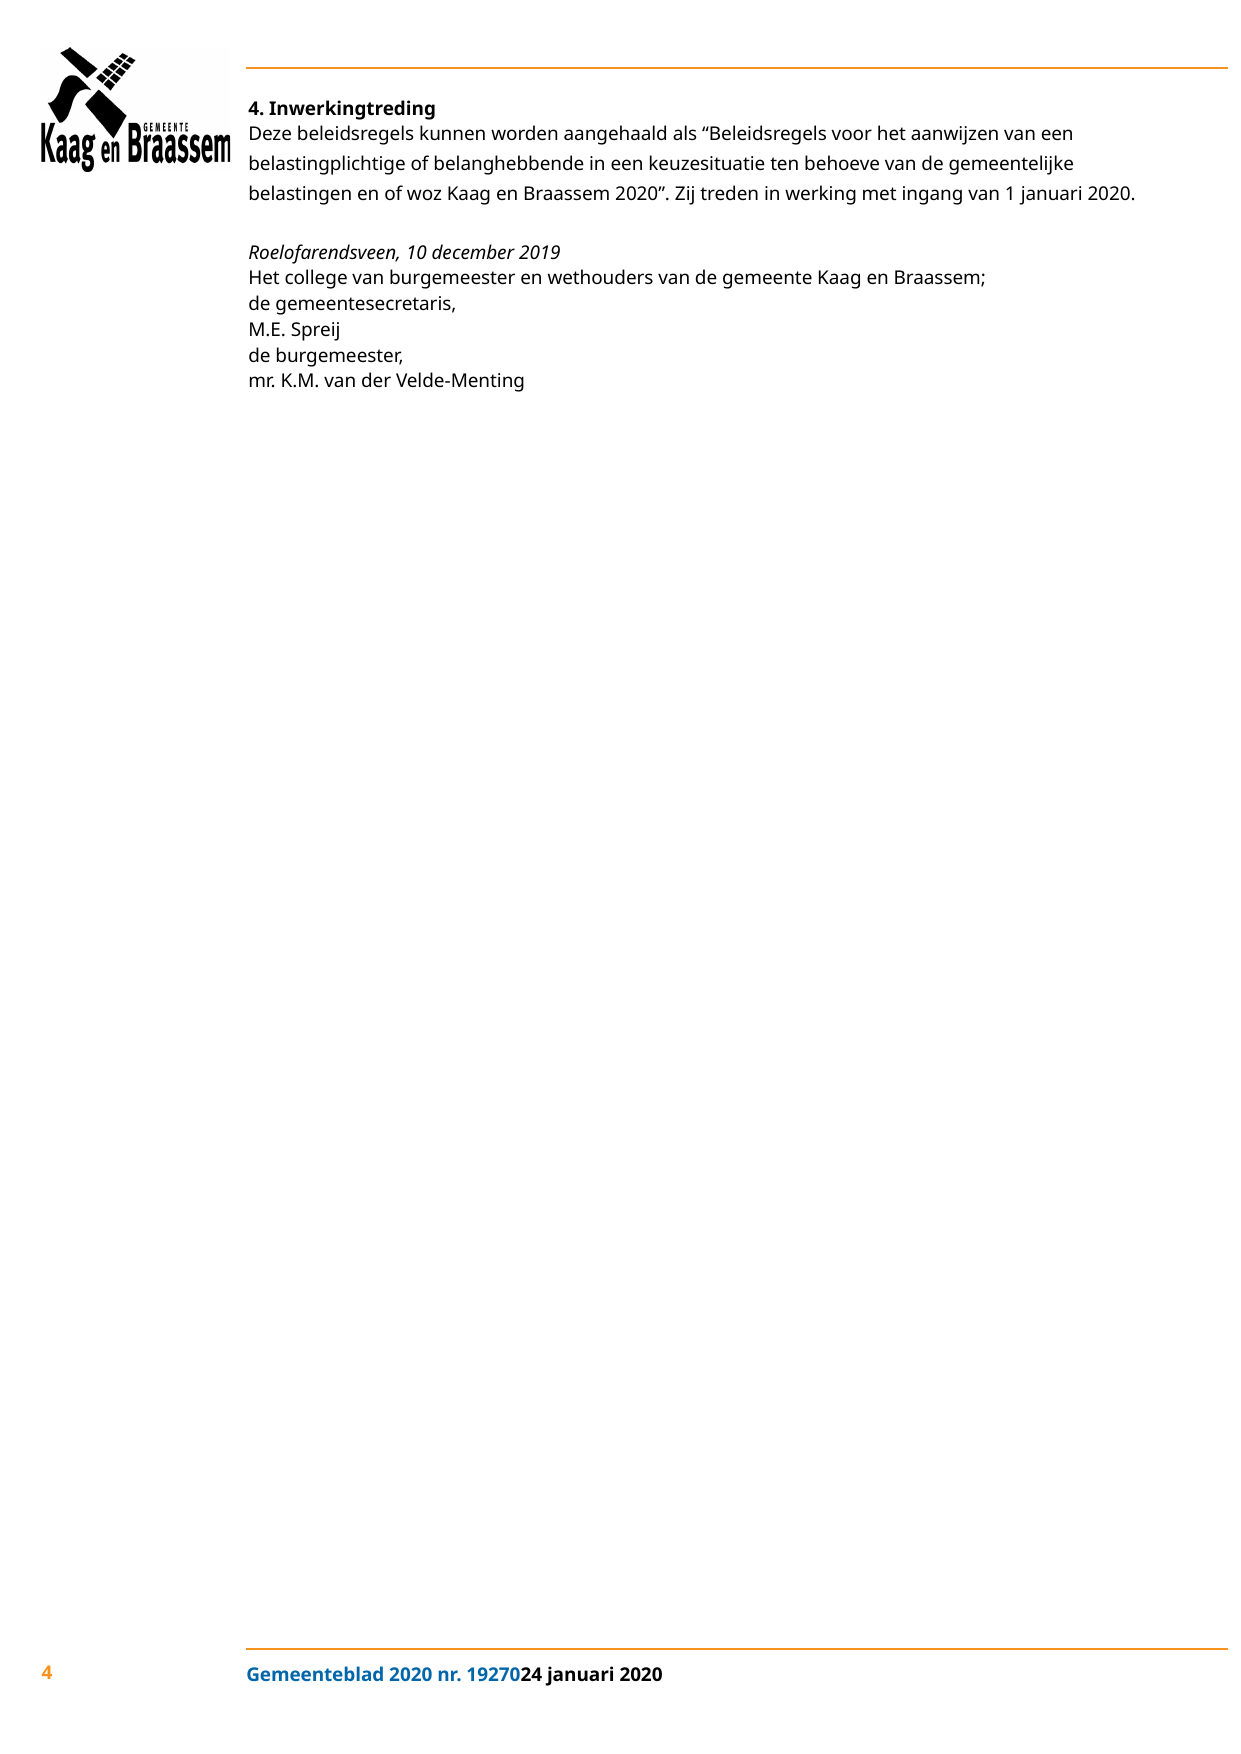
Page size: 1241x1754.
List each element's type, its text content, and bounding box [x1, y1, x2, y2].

text Deze beleidsregels kunnen worden aangehaald als “Beleidsregels voor het aanwijzen van een belastingplichtige of belanghebbende in een keuzesituatie ten behoeve van de gemeentelijke belastingen en of woz Kaag en Braassem 2020”. Zij treden in werking met ingang van 1 januari 2020. [248, 121, 1152, 205]
text Roelofarendsveen, 10 december 2019 [248, 239, 1152, 264]
text de burgemeester, [248, 342, 1152, 367]
text M.E. Spreij [248, 316, 1152, 342]
text Het college van burgemeester en wethouders van de gemeente Kaag en Braassem; [248, 264, 1152, 290]
text mr. K.M. van der Velde-Menting [248, 367, 1152, 393]
text 4. Inwerkingtreding [248, 95, 1152, 121]
text de gemeentesecretaris, [248, 290, 1152, 316]
picture [41, 47, 231, 172]
